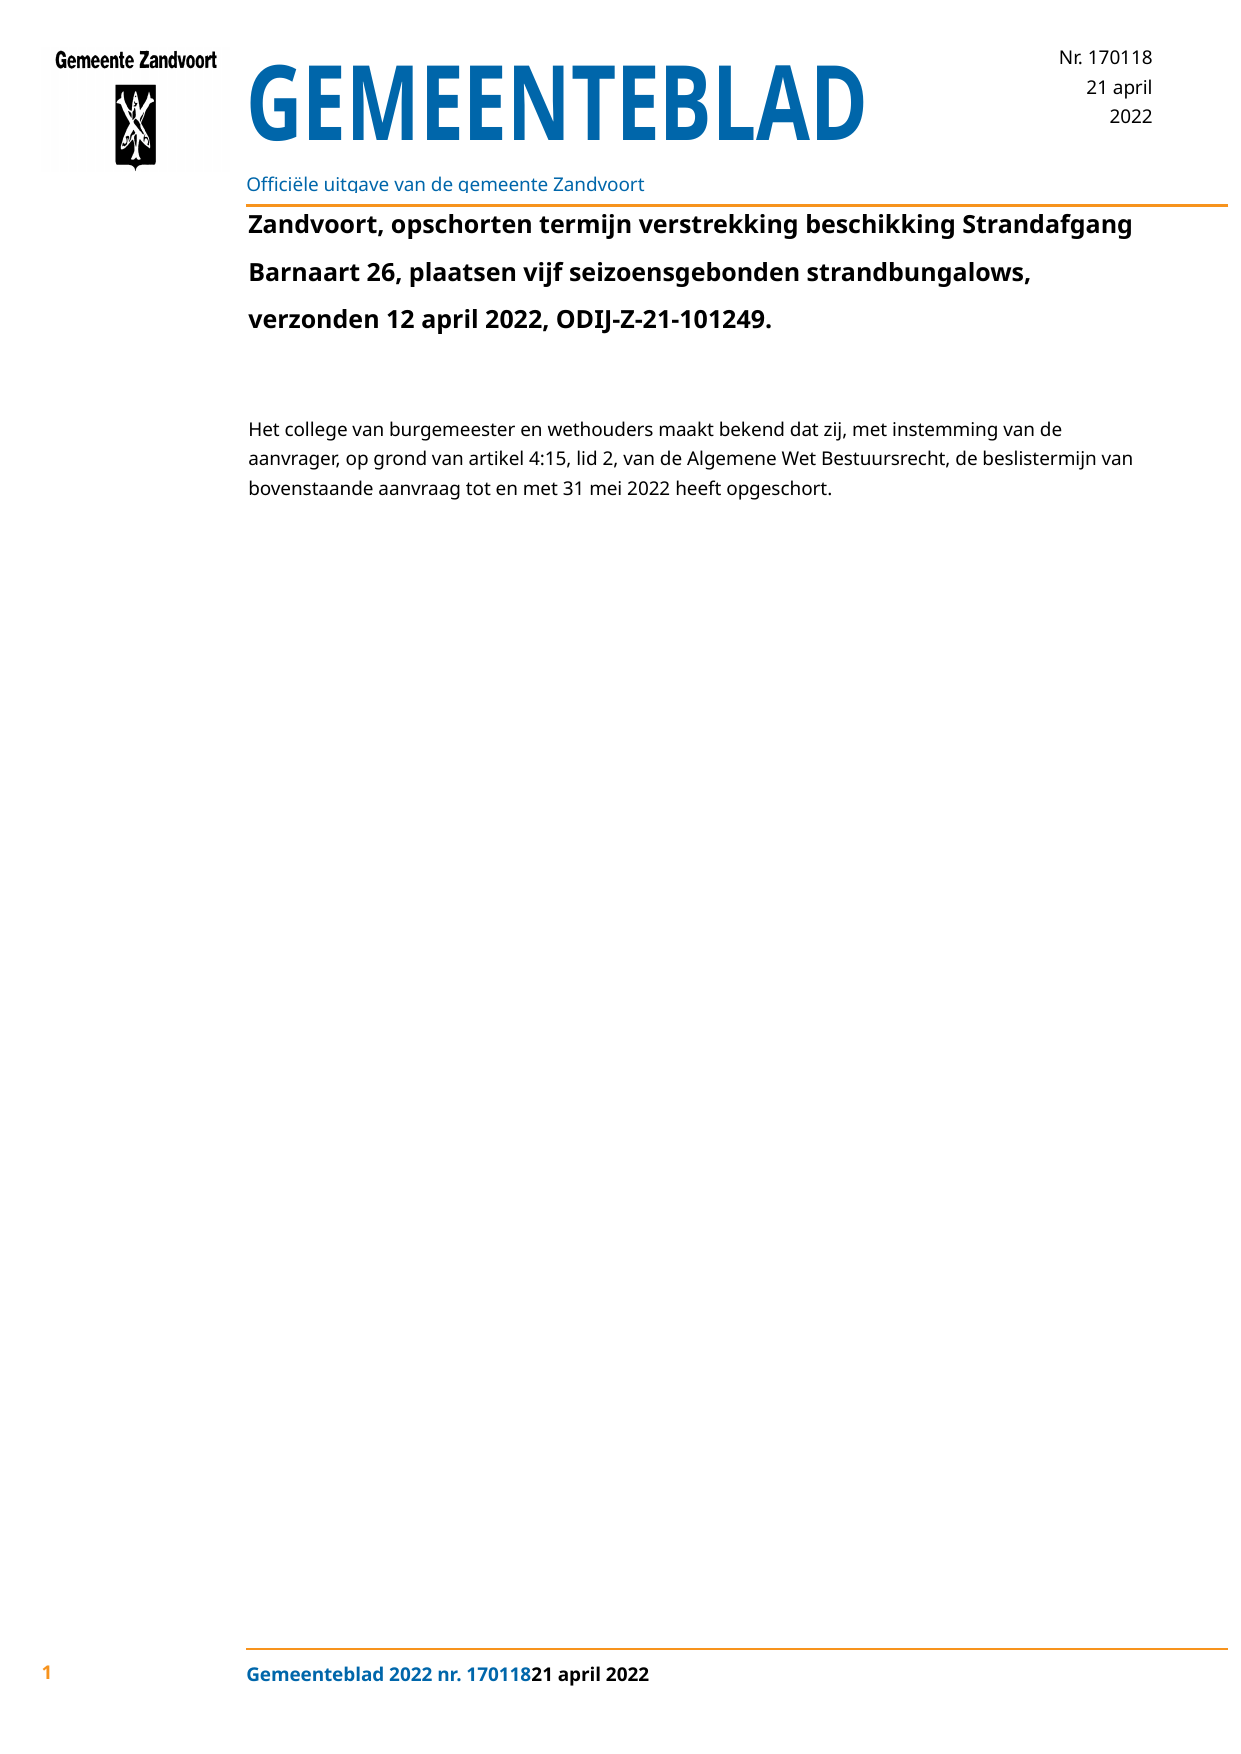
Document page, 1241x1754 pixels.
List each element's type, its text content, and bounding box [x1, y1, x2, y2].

text Het college van burgemeester en wethouders maakt bekend dat zij, met instemming van de aanvrager, op grond van artikel 4:15, lid 2, van de Algemene Wet Bestuursrecht, de beslistermijn van bovenstaande aanvraag tot en met 31 mei 2022 heeft opgeschort. [248, 416, 1152, 501]
picture [41, 47, 231, 172]
text Zandvoort, opschorten termijn verstrekking beschikking Strandafgang Barnaart 26, plaatsen vijf seizoensgebonden strandbungalows, verzonden 12 april 2022, ODIJ-Z-21-101249. [248, 207, 1152, 336]
